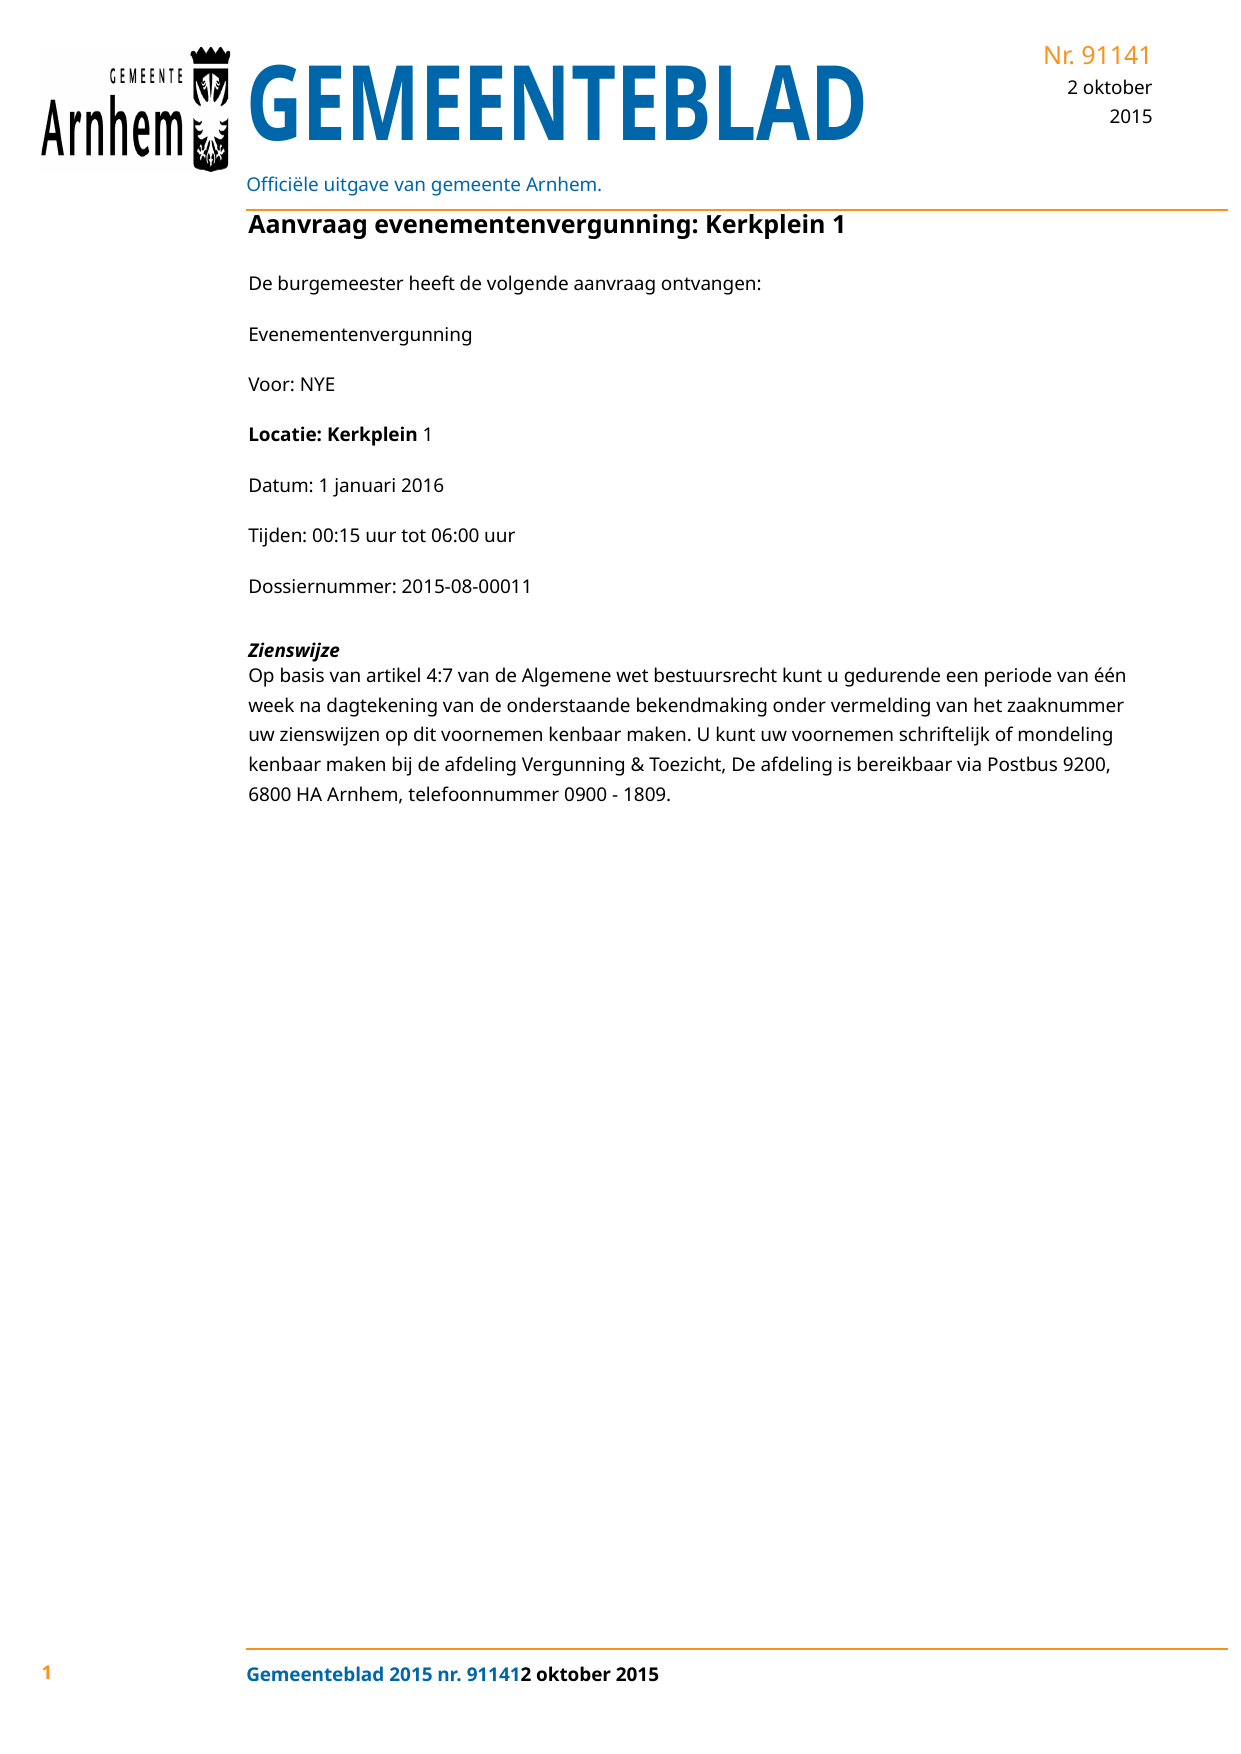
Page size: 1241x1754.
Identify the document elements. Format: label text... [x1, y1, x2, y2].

text Dossiernummer: 2015-08-00011 [248, 573, 1152, 598]
text Tijden: 00:15 uur tot 06:00 uur [248, 522, 1152, 548]
text Op basis van artikel 4:7 van de Algemene wet bestuursrecht kunt u gedurende een periode van één week na dagtekening van de onderstaande bekendmaking onder vermelding van het zaaknummer uw zienswijzen op dit voornemen kenbaar maken. U kunt uw voornemen schriftelijk of mondeling kenbaar maken bij de afdeling Vergunning & Toezicht, De afdeling is bereikbaar via Postbus 9200, 6800 HA Arnhem, telefoonnummer 0900 - 1809. [248, 662, 1152, 807]
text Voor: NYE [248, 371, 1152, 397]
text Evenementenvergunning [248, 321, 1152, 346]
text Locatie: Kerkplein 1 [248, 422, 1152, 447]
picture [41, 47, 231, 172]
text De burgemeester heeft de volgende aanvraag ontvangen: [248, 270, 1152, 296]
text Aanvraag evenementenvergunning: Kerkplein 1 [248, 211, 1152, 241]
text Zienswijze [248, 637, 1152, 662]
text Datum: 1 januari 2016 [248, 472, 1152, 498]
